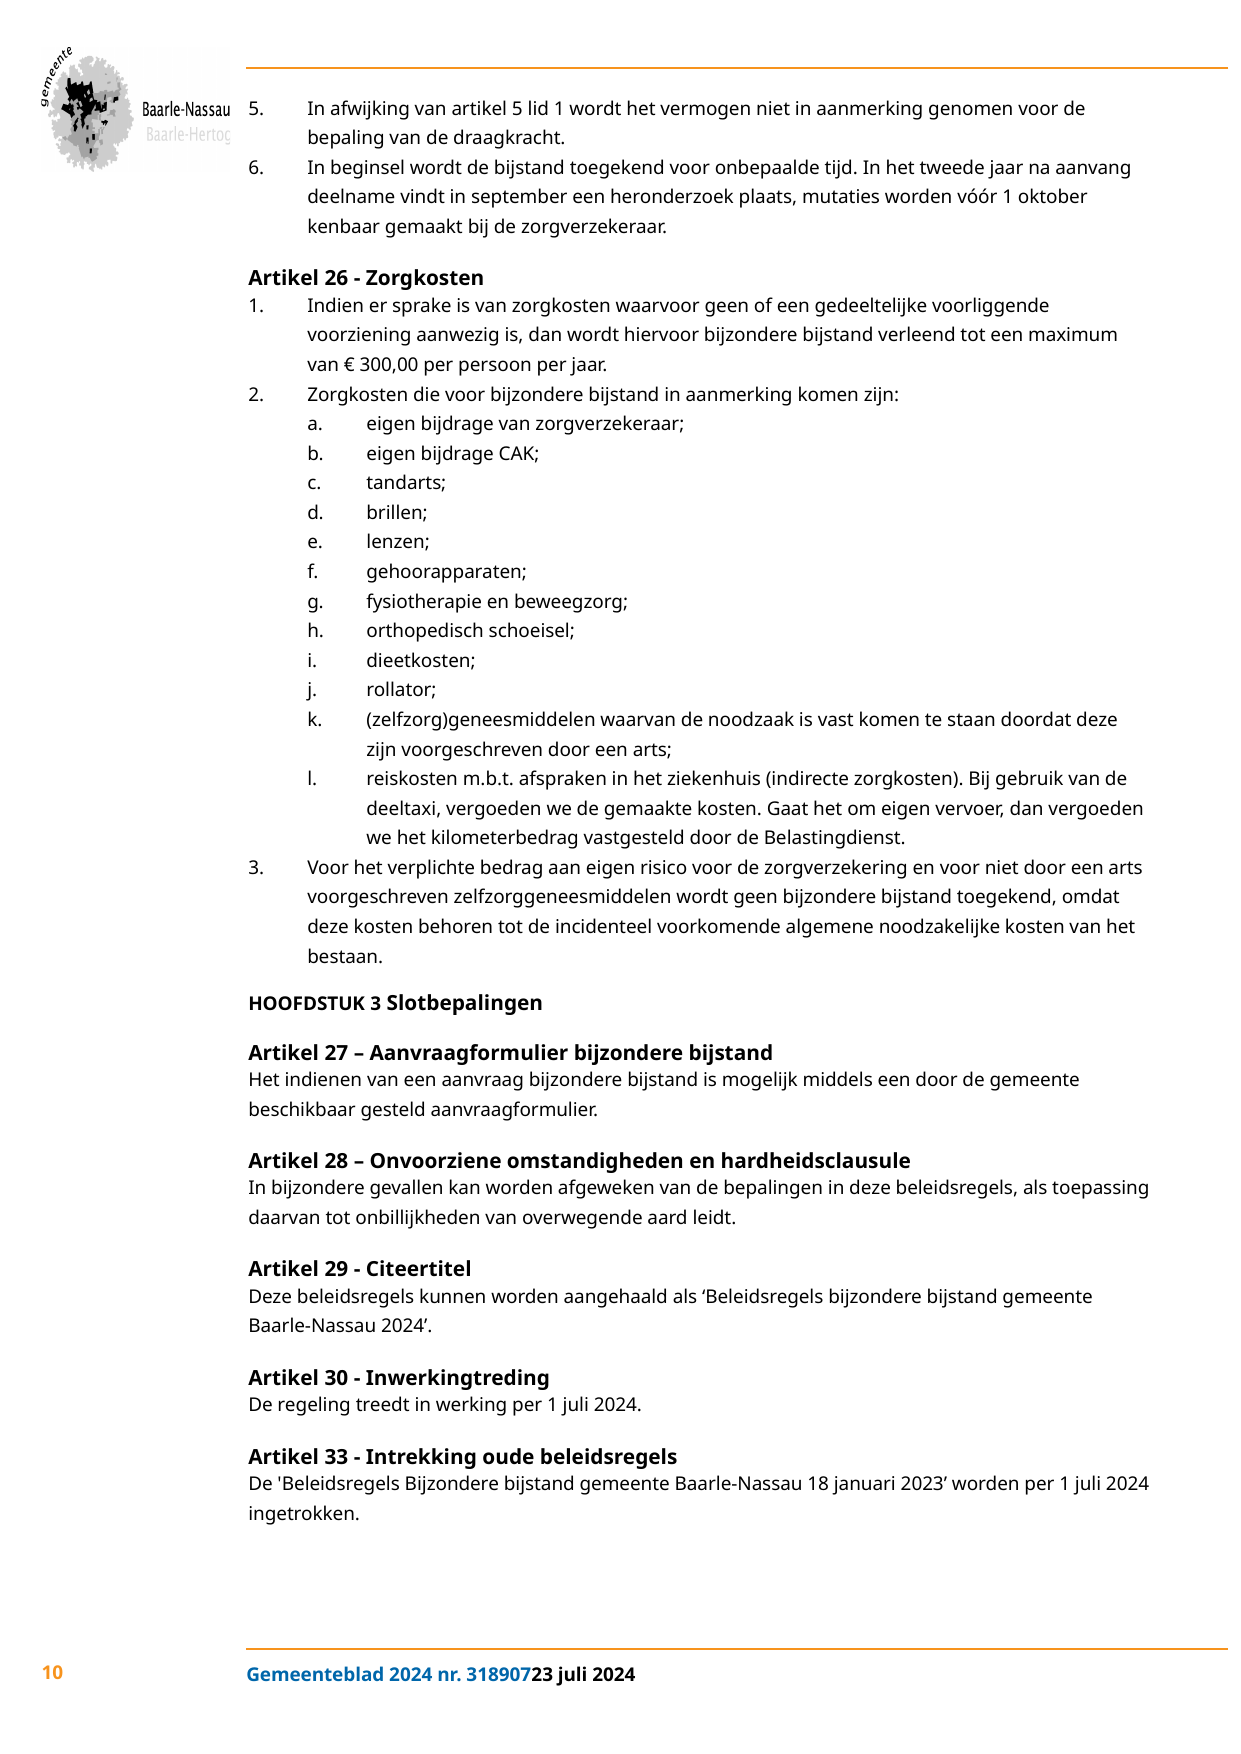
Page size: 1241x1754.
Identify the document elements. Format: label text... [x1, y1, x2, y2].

text Artikel 27 – Aanvraagformulier bijzondere bijstand [248, 1038, 1152, 1066]
list brillen; [307, 499, 1152, 525]
text Artikel 28 – Onvoorziene omstandigheden en hardheidsclausule [248, 1146, 1152, 1174]
list (zelfzorg)geneesmiddelen waarvan de noodzaak is vast komen te staan doordat deze zijn voorgeschreven door een arts; [307, 706, 1152, 761]
list In afwijking van artikel 5 lid 1 wordt het vermogen niet in aanmerking genomen voor de bepaling van de draagkracht. [248, 95, 1152, 150]
list eigen bijdrage CAK; [307, 440, 1152, 466]
list gehoorapparaten; [307, 558, 1152, 584]
list In beginsel wordt de bijstand toegekend voor onbepaalde tijd. In het tweede jaar na aanvang deelname vindt in september een heronderzoek plaats, mutaties worden vóór 1 oktober kenbaar gemaakt bij de zorgverzekeraar. [248, 154, 1152, 239]
list dieetkosten; [307, 647, 1152, 673]
list rollator; [307, 677, 1152, 702]
list Indien er sprake is van zorgkosten waarvoor geen of een gedeeltelijke voorliggende voorziening aanwezig is, dan wordt hiervoor bijzondere bijstand verleend tot een maximum van € 300,00 per persoon per jaar. [248, 292, 1152, 377]
text De regeling treedt in werking per 1 juli 2024. [248, 1391, 1152, 1417]
list tandarts; [307, 469, 1152, 495]
list Voor het verplichte bedrag aan eigen risico voor de zorgverzekering en voor niet door een arts voorgeschreven zelfzorggeneesmiddelen wordt geen bijzondere bijstand toegekend, omdat deze kosten behoren tot de incidenteel voorkomende algemene noodzakelijke kosten van het bestaan. [248, 854, 1152, 968]
text HOOFDSTUK 3 Slotbepalingen [248, 988, 1152, 1017]
list lenzen; [307, 529, 1152, 554]
text Het indienen van een aanvraag bijzondere bijstand is mogelijk middels een door de gemeente beschikbaar gesteld aanvraagformulier. [248, 1066, 1152, 1121]
list reiskosten m.b.t. afspraken in het ziekenhuis (indirecte zorgkosten). Bij gebruik van de deeltaxi, vergoeden we de gemaakte kosten. Gaat het om eigen vervoer, dan vergoeden we het kilometerbedrag vastgesteld door de Belastingdienst. [307, 765, 1152, 850]
picture [41, 47, 231, 172]
text Artikel 33 - Intrekking oude beleidsregels [248, 1442, 1152, 1470]
text Artikel 30 - Inwerkingtreding [248, 1363, 1152, 1391]
list Zorgkosten die voor bijzondere bijstand in aanmerking komen zijn: [248, 381, 1152, 406]
text Deze beleidsregels kunnen worden aangehaald als ‘Beleidsregels bijzondere bijstand gemeente Baarle-Nassau 2024’. [248, 1283, 1152, 1338]
text De 'Beleidsregels Bijzondere bijstand gemeente Baarle-Nassau 18 januari 2023’ worden per 1 juli 2024 ingetrokken. [248, 1470, 1152, 1526]
list eigen bijdrage van zorgverzekeraar; [307, 410, 1152, 436]
text Artikel 26 - Zorgkosten [248, 263, 1152, 292]
list fysiotherapie en beweegzorg; [307, 588, 1152, 613]
text In bijzondere gevallen kan worden afgeweken van de bepalingen in deze beleidsregels, als toepassing daarvan tot onbillijkheden van overwegende aard leidt. [248, 1174, 1152, 1230]
list orthopedisch schoeisel; [307, 617, 1152, 643]
text Artikel 29 - Citeertitel [248, 1254, 1152, 1283]
